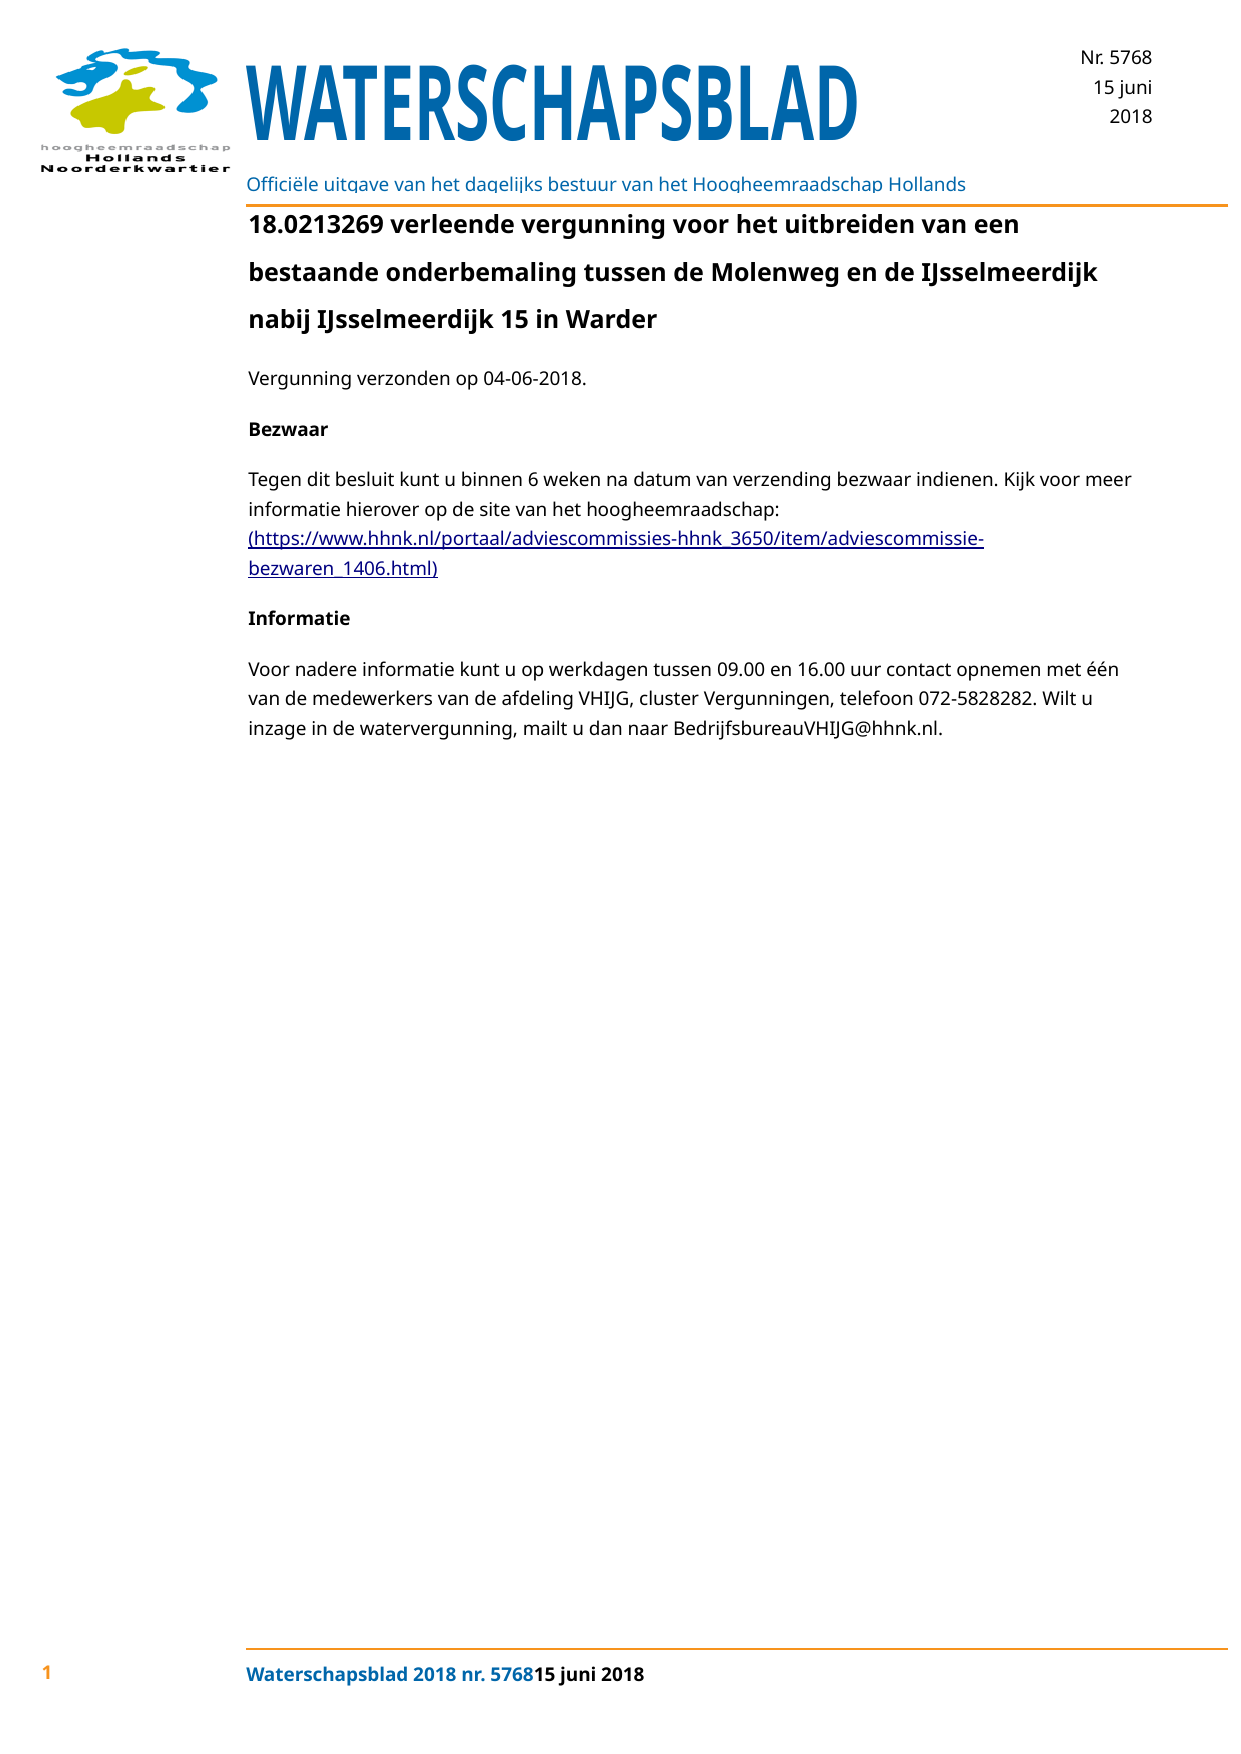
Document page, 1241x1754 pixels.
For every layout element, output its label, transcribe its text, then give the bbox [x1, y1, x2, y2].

text 18.0213269 verleende vergunning voor het uitbreiden van een bestaande onderbemaling tussen de Molenweg en de IJsselmeerdijk nabij IJsselmeerdijk 15 in Warder [248, 207, 1152, 336]
text Vergunning verzonden op 04-06-2018. [248, 366, 1152, 391]
picture [41, 47, 231, 172]
text Tegen dit besluit kunt u binnen 6 weken na datum van verzending bezwaar indienen. Kijk voor meer informatie hierover op de site van het hoogheemraadschap: (https://www.hhnk.nl/portaal/adviescommissies-hhnk_3650/item/adviescommissie-bezwaren_1406.html) [248, 466, 1152, 581]
text Informatie [248, 606, 1152, 631]
text Voor nadere informatie kunt u op werkdagen tussen 09.00 en 16.00 uur contact opnemen met één van de medewerkers van de afdeling VHIJG, cluster Vergunningen, telefoon 072-5828282. Wilt u inzage in de watervergunning, mailt u dan naar BedrijfsbureauVHIJG@hhnk.nl. [248, 656, 1152, 741]
text Bezwaar [248, 416, 1152, 442]
